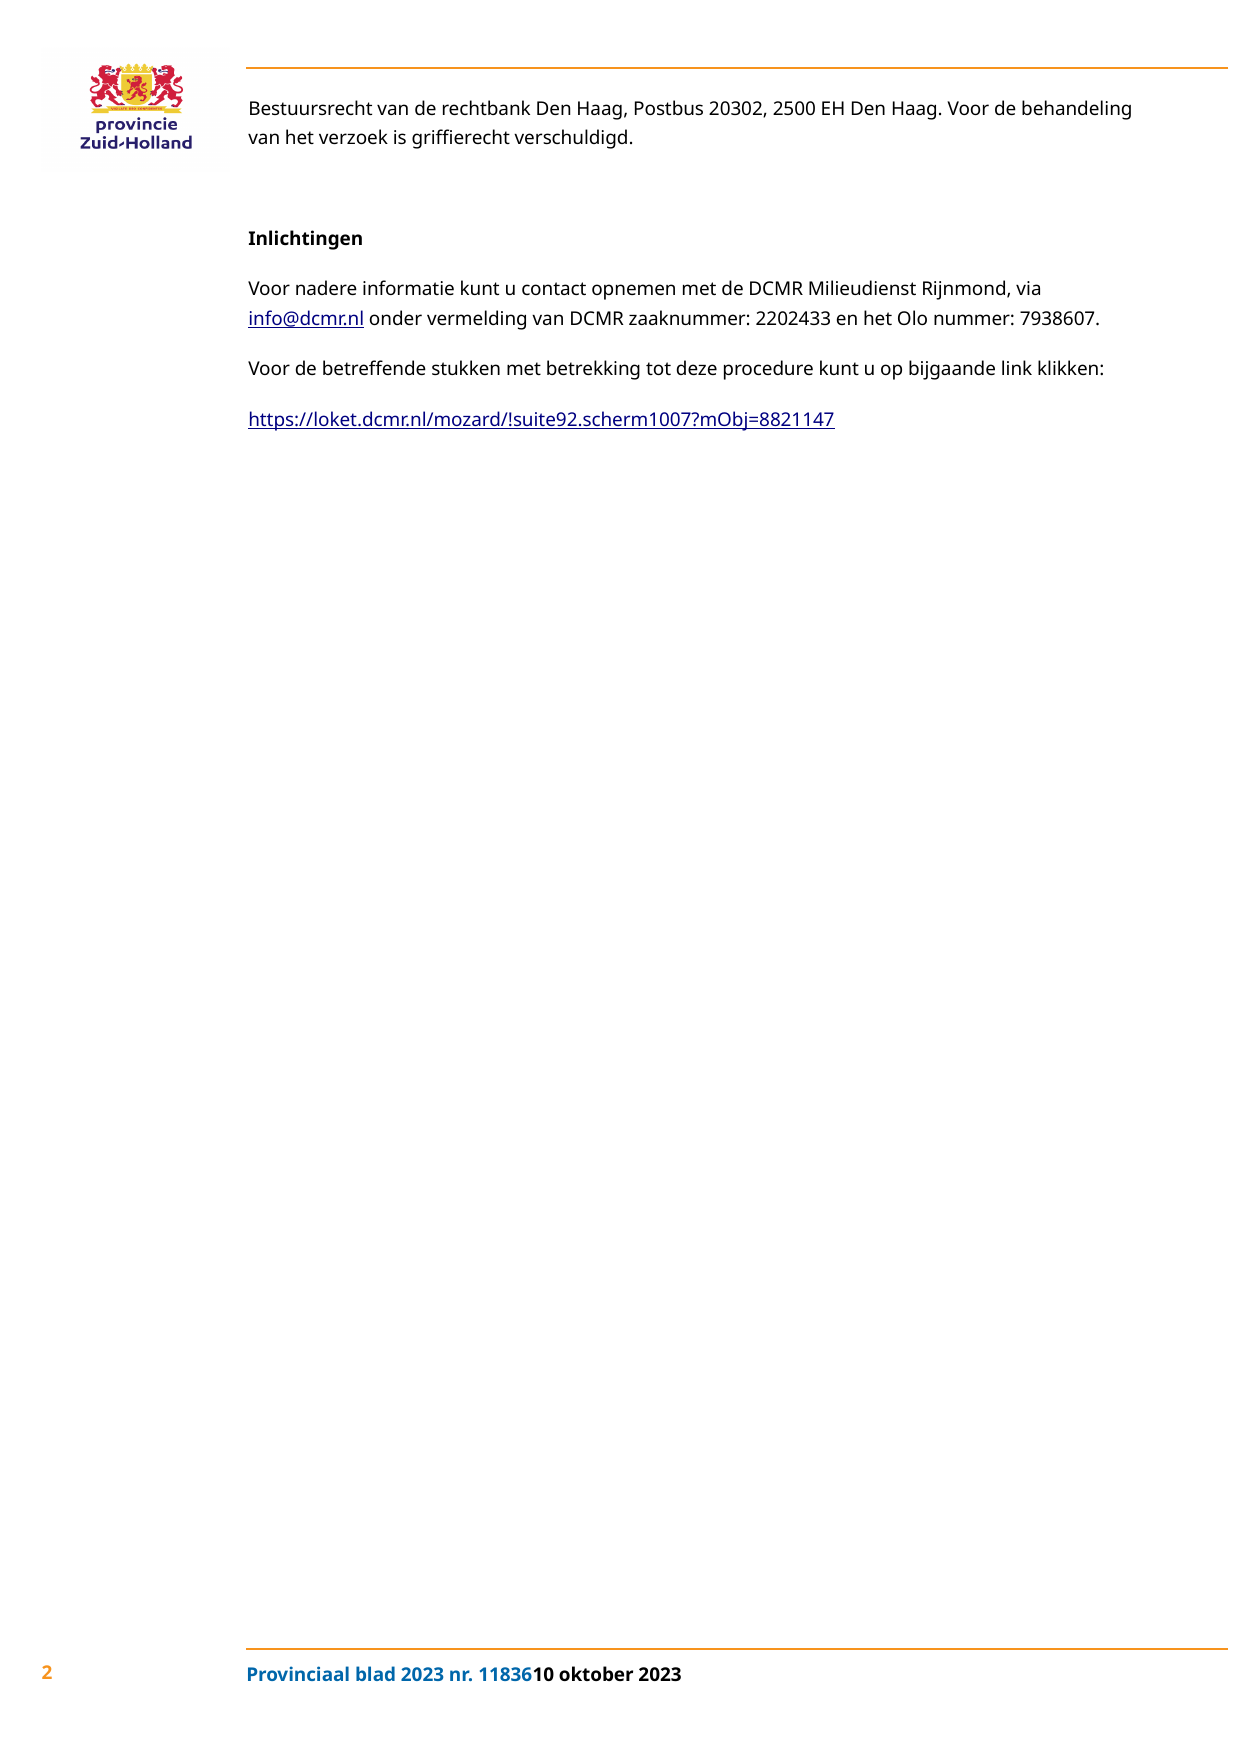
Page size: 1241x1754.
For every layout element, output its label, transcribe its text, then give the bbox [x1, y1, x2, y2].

picture [41, 47, 231, 172]
text Voor de betreffende stukken met betrekking tot deze procedure kunt u op bijgaande link klikken: [248, 356, 1152, 381]
text Bestuursrecht van de rechtbank Den Haag, Postbus 20302, 2500 EH Den Haag. Voor de behandeling van het verzoek is griffierecht verschuldigd. [248, 95, 1152, 150]
text https://loket.dcmr.nl/mozard/!suite92.scherm1007?mObj=8821147 [248, 406, 1152, 432]
text Inlichtingen [248, 225, 1152, 251]
text Voor nadere informatie kunt u contact opnemen met de DCMR Milieudienst Rijnmond, via info@dcmr.nl onder vermelding van DCMR zaaknummer: 2202433 en het Olo nummer: 7938607. [248, 276, 1152, 331]
